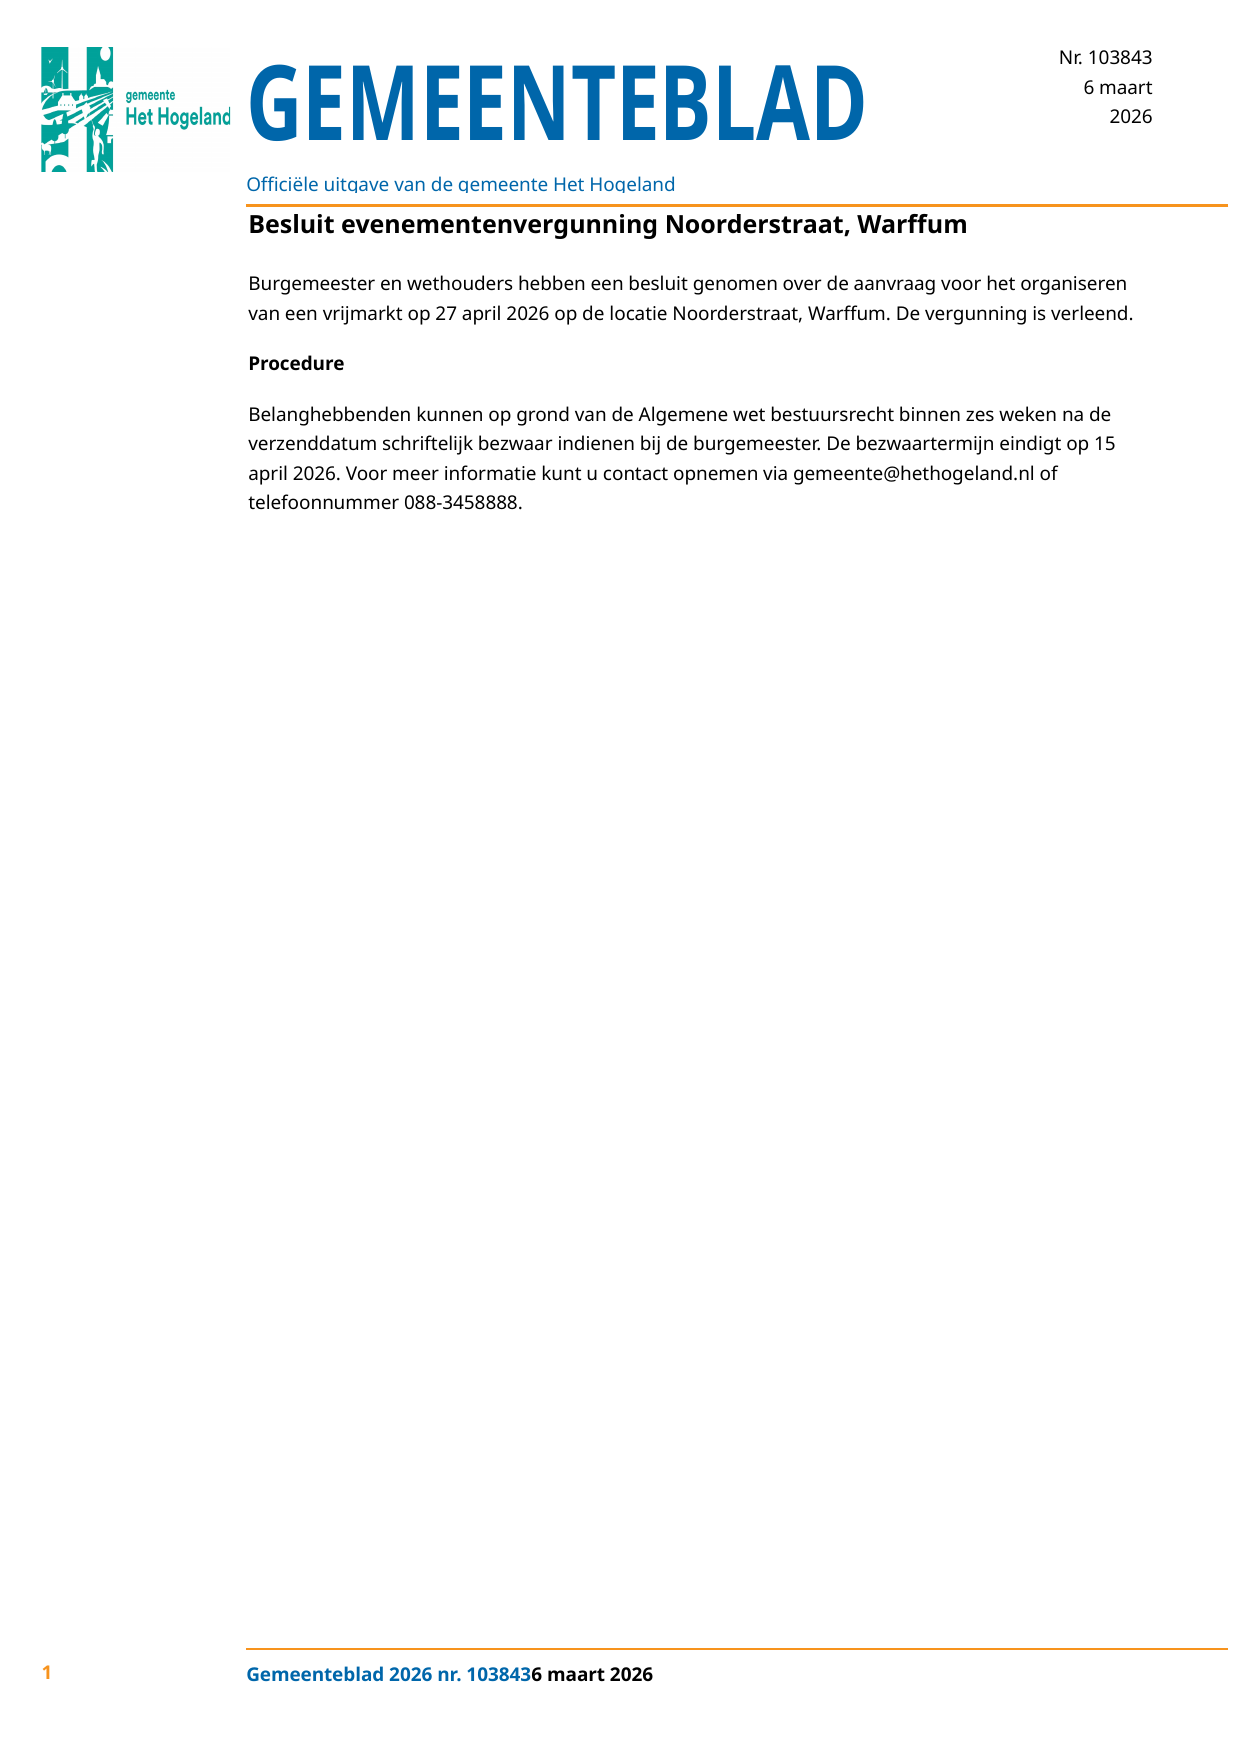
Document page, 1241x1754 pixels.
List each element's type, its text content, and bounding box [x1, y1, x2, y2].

text Procedure [248, 350, 1152, 376]
picture [41, 47, 231, 172]
text Besluit evenementenvergunning Noorderstraat, Warffum [248, 207, 1152, 241]
text Belanghebbenden kunnen op grond van de Algemene wet bestuursrecht binnen zes weken na de verzenddatum schriftelijk bezwaar indienen bij de burgemeester. De bezwaartermijn eindigt op 15 april 2026. Voor meer informatie kunt u contact opnemen via gemeente@hethogeland.nl of telefoonnummer 088-3458888. [248, 401, 1152, 515]
text Burgemeester en wethouders hebben een besluit genomen over de aanvraag voor het organiseren van een vrijmarkt op 27 april 2026 op de locatie Noorderstraat, Warffum. De vergunning is verleend. [248, 270, 1152, 326]
